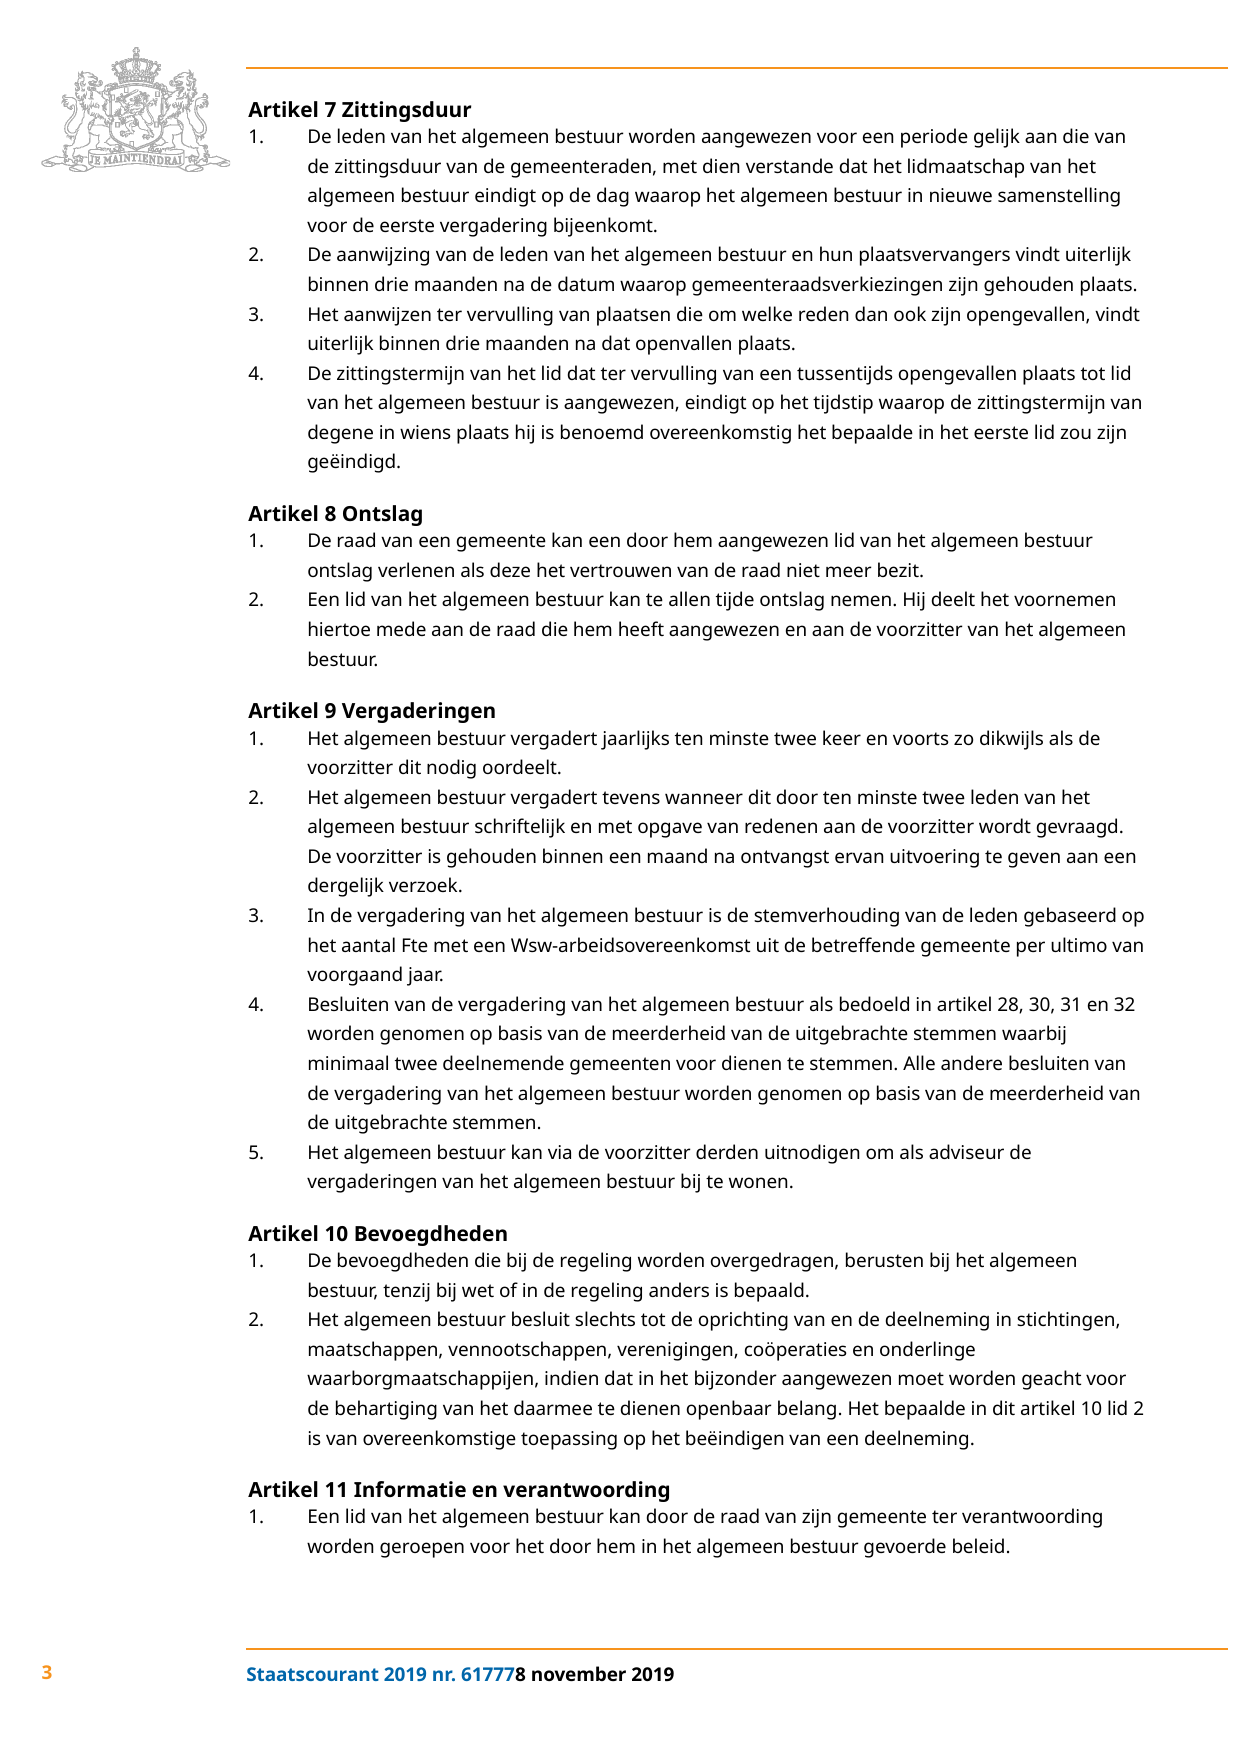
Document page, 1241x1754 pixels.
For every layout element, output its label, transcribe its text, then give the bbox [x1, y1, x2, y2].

list Besluiten van de vergadering van het algemeen bestuur als bedoeld in artikel 28, 30, 31 en 32 worden genomen op basis van de meerderheid van de uitgebrachte stemmen waarbij minimaal twee deelnemende gemeenten voor dienen te stemmen. Alle andere besluiten van de vergadering van het algemeen bestuur worden genomen op basis van de meerderheid van de uitgebrachte stemmen. [248, 991, 1152, 1135]
text Artikel 10 Bevoegdheden [248, 1219, 1152, 1247]
list De leden van het algemeen bestuur worden aangewezen voor een periode gelijk aan die van de zittingsduur van de gemeenteraden, met dien verstande dat het lidmaatschap van het algemeen bestuur eindigt op de dag waarop het algemeen bestuur in nieuwe samenstelling voor de eerste vergadering bijeenkomt. [248, 123, 1152, 238]
list Het aanwijzen ter vervulling van plaatsen die om welke reden dan ook zijn opengevallen, vindt uiterlijk binnen drie maanden na dat openvallen plaats. [248, 301, 1152, 356]
list In de vergadering van het algemeen bestuur is de stemverhouding van de leden gebaseerd op het aantal Fte met een Wsw-arbeidsovereenkomst uit de betreffende gemeente per ultimo van voorgaand jaar. [248, 902, 1152, 987]
text Artikel 11 Informatie en verantwoording [248, 1475, 1152, 1504]
list Het algemeen bestuur vergadert tevens wanneer dit door ten minste twee leden van het algemeen bestuur schriftelijk en met opgave van redenen aan de voorzitter wordt gevraagd. De voorzitter is gehouden binnen een maand na ontvangst ervan uitvoering te geven aan een dergelijk verzoek. [248, 784, 1152, 898]
text Artikel 7 Zittingsduur [248, 95, 1152, 123]
list De raad van een gemeente kan een door hem aangewezen lid van het algemeen bestuur ontslag verlenen als deze het vertrouwen van de raad niet meer bezit. [248, 527, 1152, 583]
text Artikel 9 Vergaderingen [248, 696, 1152, 725]
list De bevoegdheden die bij de regeling worden overgedragen, berusten bij het algemeen bestuur, tenzij bij wet of in de regeling anders is bepaald. [248, 1247, 1152, 1303]
list Een lid van het algemeen bestuur kan door de raad van zijn gemeente ter verantwoording worden geroepen voor het door hem in het algemeen bestuur gevoerde beleid. [248, 1504, 1152, 1559]
list Een lid van het algemeen bestuur kan te allen tijde ontslag nemen. Hij deelt het voornemen hiertoe mede aan de raad die hem heeft aangewezen en aan de voorzitter van het algemeen bestuur. [248, 587, 1152, 672]
list De aanwijzing van de leden van het algemeen bestuur en hun plaatsvervangers vindt uiterlijk binnen drie maanden na de datum waarop gemeenteraadsverkiezingen zijn gehouden plaats. [248, 242, 1152, 297]
text Artikel 8 Ontslag [248, 499, 1152, 527]
list Het algemeen bestuur vergadert jaarlijks ten minste twee keer en voorts zo dikwijls als de voorzitter dit nodig oordeelt. [248, 725, 1152, 780]
picture [41, 47, 231, 172]
list Het algemeen bestuur kan via de voorzitter derden uitnodigen om als adviseur de vergaderingen van het algemeen bestuur bij te wonen. [248, 1139, 1152, 1194]
list Het algemeen bestuur besluit slechts tot de oprichting van en de deelneming in stichtingen, maatschappen, vennootschappen, verenigingen, coöperaties en onderlinge waarborgmaatschappijen, indien dat in het bijzonder aangewezen moet worden geacht voor de behartiging van het daarmee te dienen openbaar belang. Het bepaalde in dit artikel 10 lid 2 is van overeenkomstige toepassing op het beëindigen van een deelneming. [248, 1306, 1152, 1451]
list De zittingstermijn van het lid dat ter vervulling van een tussentijds opengevallen plaats tot lid van het algemeen bestuur is aangewezen, eindigt op het tijdstip waarop de zittingstermijn van degene in wiens plaats hij is benoemd overeenkomstig het bepaalde in het eerste lid zou zijn geëindigd. [248, 360, 1152, 474]
